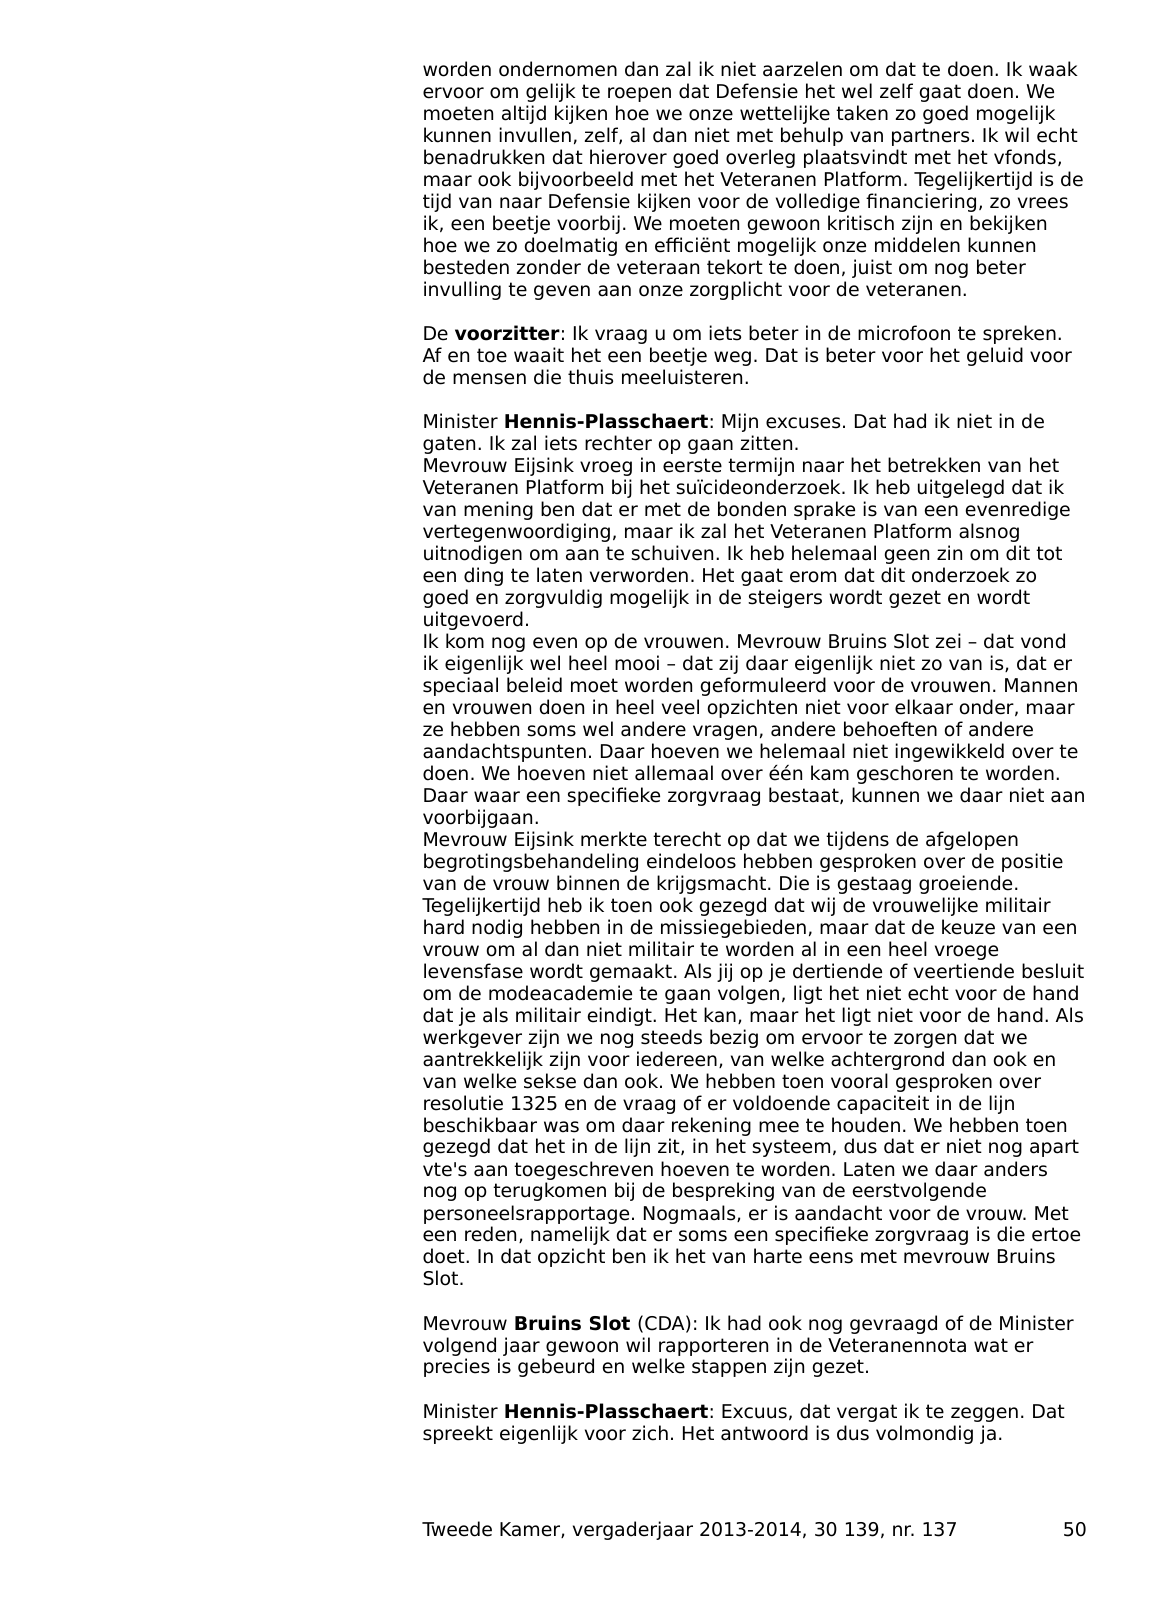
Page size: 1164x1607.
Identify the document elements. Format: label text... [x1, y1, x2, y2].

text De voorzitter: Ik vraag u om iets beter in de microfoon te spreken. Af en toe waait het een beetje weg. Dat is beter voor het geluid voor de mensen die thuis meeluisteren. [422, 323, 1087, 389]
text Mevrouw Bruins Slot (CDA): Ik had ook nog gevraagd of de Minister volgend jaar gewoon wil rapporteren in de Veteranennota wat er precies is gebeurd en welke stappen zijn gezet. [422, 1312, 1087, 1378]
text Ik kom nog even op de vrouwen. Mevrouw Bruins Slot zei – dat vond ik eigenlijk wel heel mooi – dat zij daar eigenlijk niet zo van is, dat er speciaal beleid moet worden geformuleerd voor de vrouwen. Mannen en vrouwen doen in heel veel opzichten niet voor elkaar onder, maar ze hebben soms wel andere vragen, andere behoeften of andere aandachtspunten. Daar hoeven we helemaal niet ingewikkeld over te doen. We hoeven niet allemaal over één kam geschoren te worden. Daar waar een specifieke zorgvraag bestaat, kunnen we daar niet aan voorbijgaan. [422, 631, 1087, 829]
text Minister Hennis-Plasschaert: Mijn excuses. Dat had ik niet in de gaten. Ik zal iets rechter op gaan zitten. [422, 411, 1087, 455]
text worden ondernomen dan zal ik niet aarzelen om dat te doen. Ik waak ervoor om gelijk te roepen dat Defensie het wel zelf gaat doen. We moeten altijd kijken hoe we onze wettelijke taken zo goed mogelijk kunnen invullen, zelf, al dan niet met behulp van partners. Ik wil echt benadrukken dat hierover goed overleg plaatsvindt met het vfonds, maar ook bijvoorbeeld met het Veteranen Platform. Tegelijkertijd is de tijd van naar Defensie kijken voor de volledige financiering, zo vrees ik, een beetje voorbij. We moeten gewoon kritisch zijn en bekijken hoe we zo doelmatig en efficiënt mogelijk onze middelen kunnen besteden zonder de veteraan tekort te doen, juist om nog beter invulling te geven aan onze zorgplicht voor de veteranen. [422, 59, 1087, 301]
text Minister Hennis-Plasschaert: Excuus, dat vergat ik te zeggen. Dat spreekt eigenlijk voor zich. Het antwoord is dus volmondig ja. [422, 1401, 1087, 1444]
text Mevrouw Eijsink vroeg in eerste termijn naar het betrekken van het Veteranen Platform bij het suïcideonderzoek. Ik heb uitgelegd dat ik van mening ben dat er met de bonden sprake is van een evenredige vertegenwoordiging, maar ik zal het Veteranen Platform alsnog uitnodigen om aan te schuiven. Ik heb helemaal geen zin om dit tot een ding te laten verworden. Het gaat erom dat dit onderzoek zo goed en zorgvuldig mogelijk in de steigers wordt gezet en wordt uitgevoerd. [422, 455, 1087, 631]
text Mevrouw Eijsink merkte terecht op dat we tijdens de afgelopen begrotingsbehandeling eindeloos hebben gesproken over de positie van de vrouw binnen de krijgsmacht. Die is gestaag groeiende. Tegelijkertijd heb ik toen ook gezegd dat wij de vrouwelijke militair hard nodig hebben in de missiegebieden, maar dat de keuze van een vrouw om al dan niet militair te worden al in een heel vroege levensfase wordt gemaakt. Als jij op je dertiende of veertiende besluit om de modeacademie te gaan volgen, ligt het niet echt voor de hand dat je als militair eindigt. Het kan, maar het ligt niet voor de hand. Als werkgever zijn we nog steeds bezig om ervoor te zorgen dat we aantrekkelijk zijn voor iedereen, van welke achtergrond dan ook en van welke sekse dan ook. We hebben toen vooral gesproken over resolutie 1325 en de vraag of er voldoende capaciteit in de lijn beschikbaar was om daar rekening mee te houden. We hebben toen gezegd dat het in de lijn zit, in het systeem, dus dat er niet nog apart vte's aan toegeschreven hoeven te worden. Laten we daar anders nog op terugkomen bij de bespreking van de eerstvolgende personeelsrapportage. Nogmaals, er is aandacht voor de vrouw. Met een reden, namelijk dat er soms een specifieke zorgvraag is die ertoe doet. In dat opzicht ben ik het van harte eens met mevrouw Bruins Slot. [422, 829, 1087, 1290]
